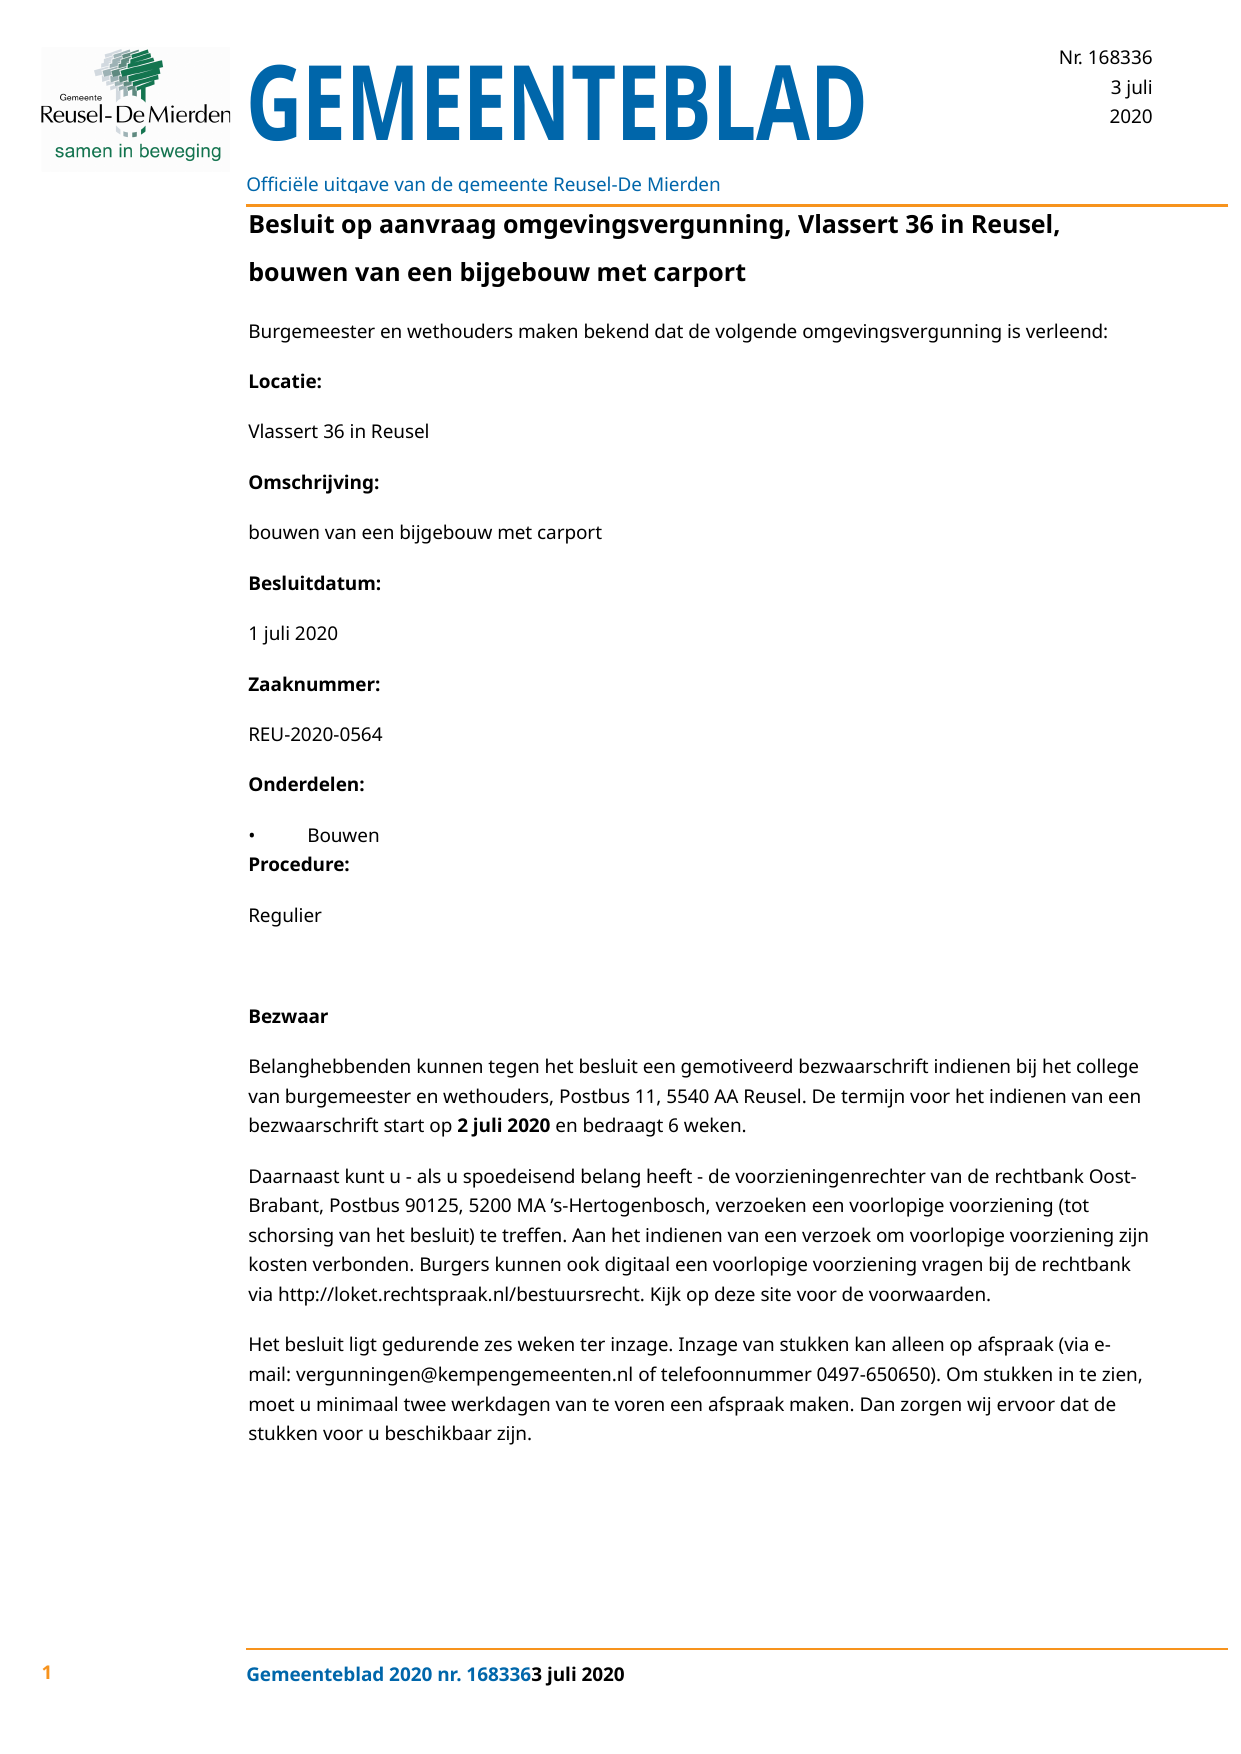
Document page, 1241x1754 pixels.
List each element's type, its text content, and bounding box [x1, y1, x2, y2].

picture [41, 47, 231, 172]
text Belanghebbenden kunnen tegen het besluit een gemotiveerd bezwaarschrift indienen bij het college van burgemeester en wethouders, Postbus 11, 5540 AA Reusel. De termijn voor het indienen van een bezwaarschrift start op 2 juli 2020 en bedraagt 6 weken. [248, 1053, 1152, 1138]
text Vlassert 36 in Reusel [248, 419, 1152, 444]
text bouwen van een bijgebouw met carport [248, 519, 1152, 545]
text 1 juli 2020 [248, 620, 1152, 646]
text Het besluit ligt gedurende zes weken ter inzage. Inzage van stukken kan alleen op afspraak (via e-mail: vergunningen@kempengemeenten.nl of telefoonnummer 0497-650650). Om stukken in te zien, moet u minimaal twee werkdagen van te voren een afspraak maken. Dan zorgen wij ervoor dat de stukken voor u beschikbaar zijn. [248, 1332, 1152, 1446]
text Onderdelen: [248, 772, 1152, 797]
text Besluitdatum: [248, 570, 1152, 596]
text Zaaknummer: [248, 671, 1152, 697]
text Omschrijving: [248, 469, 1152, 495]
text Procedure: [248, 852, 1152, 877]
text Regulier [248, 902, 1152, 928]
text Bezwaar [248, 1003, 1152, 1029]
text Daarnaast kunt u - als u spoedeisend belang heeft - de voorzieningenrechter van de rechtbank Oost-Brabant, Postbus 90125, 5200 MA ’s-Hertogenbosch, verzoeken een voorlopige voorziening (tot schorsing van het besluit) te treffen. Aan het indienen van een verzoek om voorlopige voorziening zijn kosten verbonden. Burgers kunnen ook digitaal een voorlopige voorziening vragen bij de rechtbank via http://loket.rechtspraak.nl/bestuursrecht. Kijk op deze site voor de voorwaarden. [248, 1163, 1152, 1307]
list Bouwen [248, 822, 1152, 848]
text REU-2020-0564 [248, 721, 1152, 747]
text Burgemeester en wethouders maken bekend dat de volgende omgevingsvergunning is verleend: [248, 318, 1152, 344]
text Besluit op aanvraag omgevingsvergunning, Vlassert 36 in Reusel, bouwen van een bijgebouw met carport [248, 207, 1152, 288]
text Locatie: [248, 368, 1152, 394]
